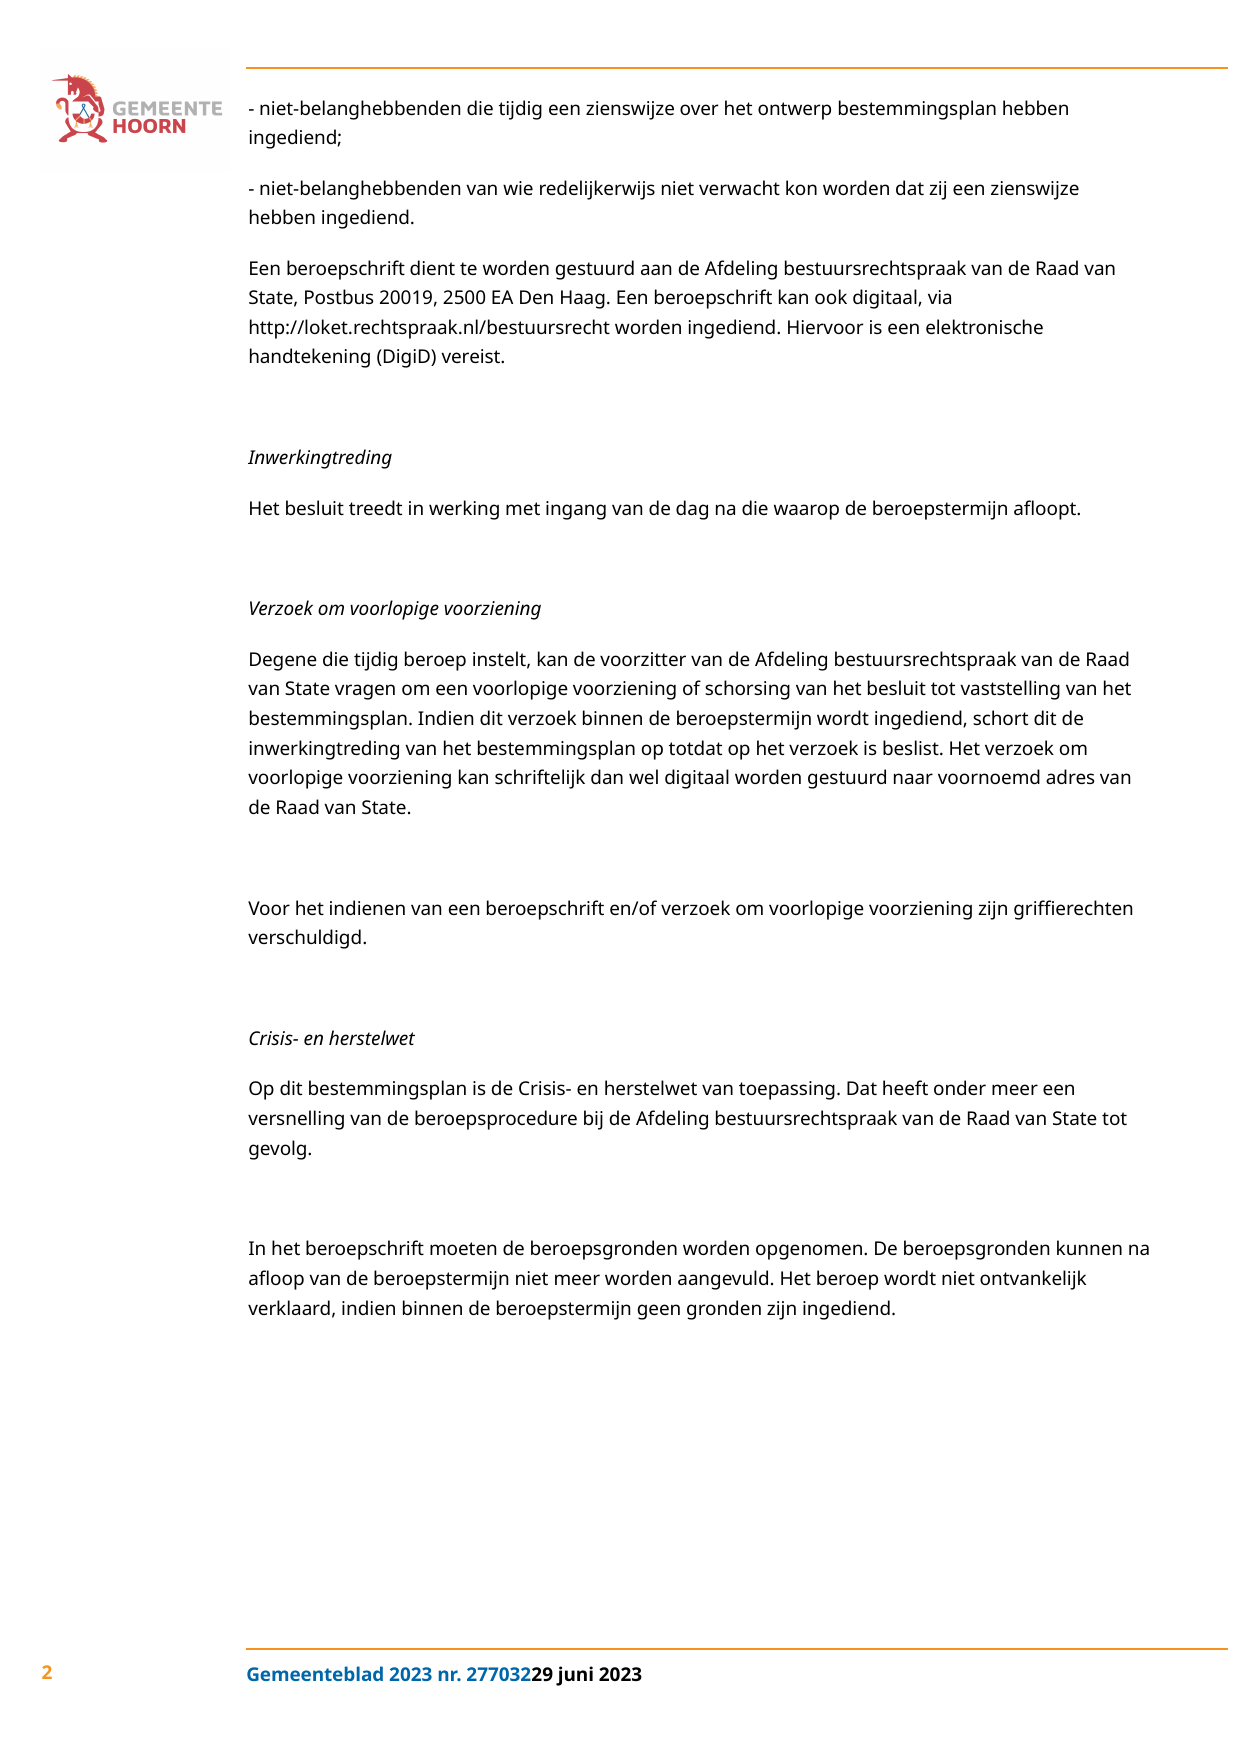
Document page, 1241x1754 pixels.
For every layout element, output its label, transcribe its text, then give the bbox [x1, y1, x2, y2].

text Voor het indienen van een beroepschrift en/of verzoek om voorlopige voorziening zijn griffierechten verschuldigd. [248, 895, 1152, 950]
picture [41, 47, 231, 172]
text - niet-belanghebbenden van wie redelijkerwijs niet verwacht kon worden dat zij een zienswijze hebben ingediend. [248, 175, 1152, 230]
text Degene die tijdig beroep instelt, kan de voorzitter van de Afdeling bestuursrechtspraak van de Raad van State vragen om een voorlopige voorziening of schorsing van het besluit tot vaststelling van het bestemmingsplan. Indien dit verzoek binnen de beroepstermijn wordt ingediend, schort dit de inwerkingtreding van het bestemmingsplan op totdat op het verzoek is beslist. Het verzoek om voorlopige voorziening kan schriftelijk dan wel digitaal worden gestuurd naar voornoemd adres van de Raad van State. [248, 646, 1152, 820]
text Inwerkingtreding [248, 444, 1152, 470]
text In het beroepschrift moeten de beroepsgronden worden opgenomen. De beroepsgronden kunnen na afloop van de beroepstermijn niet meer worden aangevuld. Het beroep wordt niet ontvankelijk verklaard, indien binnen de beroepstermijn geen gronden zijn ingediend. [248, 1236, 1152, 1321]
text Verzoek om voorlopige voorziening [248, 596, 1152, 621]
text Een beroepschrift dient te worden gestuurd aan de Afdeling bestuursrechtspraak van de Raad van State, Postbus 20019, 2500 EA Den Haag. Een beroepschrift kan ook digitaal, via http://loket.rechtspraak.nl/bestuursrecht worden ingediend. Hiervoor is een elektronische handtekening (DigiD) vereist. [248, 255, 1152, 369]
text Het besluit treedt in werking met ingang van de dag na die waarop de beroepstermijn afloopt. [248, 495, 1152, 521]
text Crisis- en herstelwet [248, 1025, 1152, 1051]
text Op dit bestemmingsplan is de Crisis- en herstelwet van toepassing. Dat heeft onder meer een versnelling van de beroepsprocedure bij de Afdeling bestuursrechtspraak van de Raad van State tot gevolg. [248, 1076, 1152, 1161]
text - niet-belanghebbenden die tijdig een zienswijze over het ontwerp bestemmingsplan hebben ingediend; [248, 95, 1152, 150]
